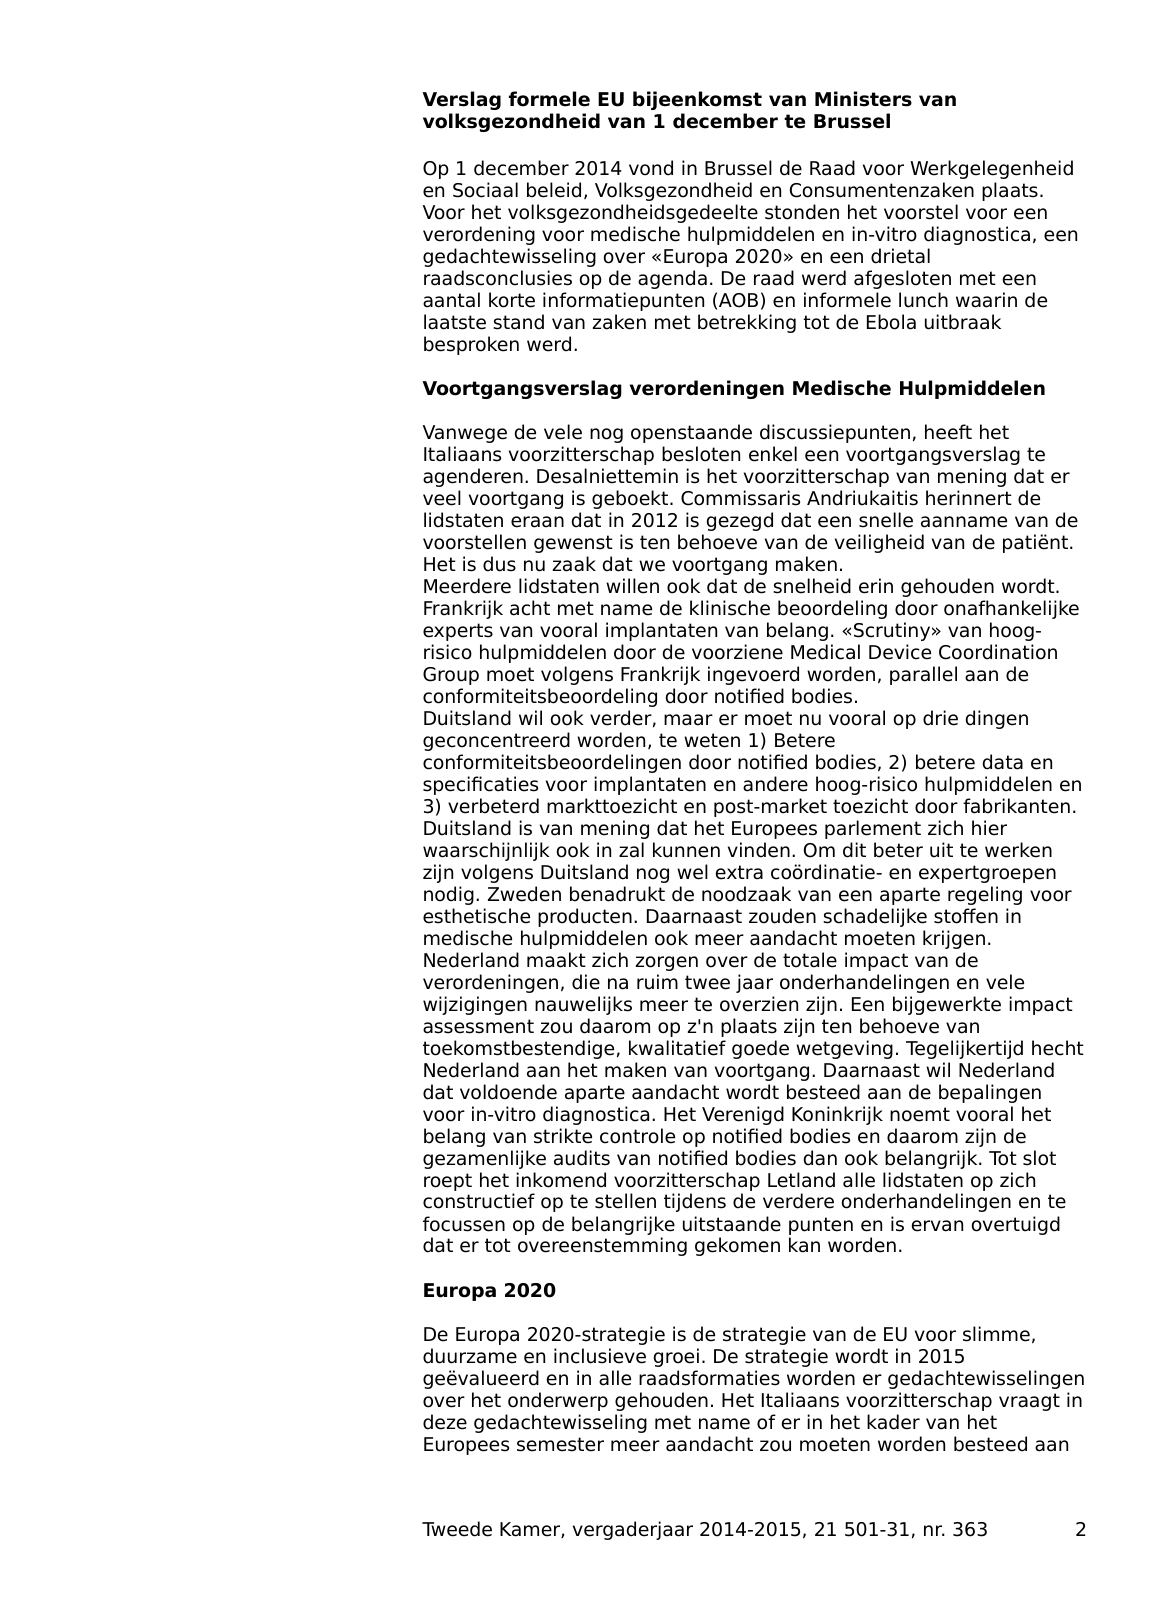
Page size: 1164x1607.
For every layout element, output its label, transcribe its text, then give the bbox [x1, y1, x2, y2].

subtitle Europa 2020 [422, 1279, 1087, 1302]
text Nederland maakt zich zorgen over de totale impact van de verordeningen, die na ruim twee jaar onderhandelingen en vele wijzigingen nauwelijks meer te overzien zijn. Een bijgewerkte impact assessment zou daarom op z'n plaats zijn ten behoeve van toekomstbestendige, kwalitatief goede wetgeving. Tegelijkertijd hecht Nederland aan het maken van voortgang. Daarnaast wil Nederland dat voldoende aparte aandacht wordt besteed aan de bepalingen voor in-vitro diagnostica. Het Verenigd Koninkrijk noemt vooral het belang van strikte controle op notified bodies en daarom zijn de gezamenlijke audits van notified bodies dan ook belangrijk. Tot slot roept het inkomend voorzitterschap Letland alle lidstaten op zich constructief op te stellen tijdens de verdere onderhandelingen en te focussen op de belangrijke uitstaande punten en is ervan overtuigd dat er tot overeenstemming gekomen kan worden. [422, 950, 1087, 1257]
text De Europa 2020-strategie is de strategie van de EU voor slimme, duurzame en inclusieve groei. De strategie wordt in 2015 geëvalueerd en in alle raadsformaties worden er gedachtewisselingen over het onderwerp gehouden. Het Italiaans voorzitterschap vraagt in deze gedachtewisseling met name of er in het kader van het Europees semester meer aandacht zou moeten worden besteed aan [422, 1324, 1087, 1456]
text Duitsland wil ook verder, maar er moet nu vooral op drie dingen geconcentreerd worden, te weten 1) Betere conformiteitsbeoordelingen door notified bodies, 2) betere data en specificaties voor implantaten en andere hoog-risico hulpmiddelen en 3) verbeterd markttoezicht en post-market toezicht door fabrikanten. Duitsland is van mening dat het Europees parlement zich hier waarschijnlijk ook in zal kunnen vinden. Om dit beter uit te werken zijn volgens Duitsland nog wel extra coördinatie- en expertgroepen nodig. Zweden benadrukt de noodzaak van een aparte regeling voor esthetische producten. Daarnaast zouden schadelijke stoffen in medische hulpmiddelen ook meer aandacht moeten krijgen. [422, 708, 1087, 950]
text Vanwege de vele nog openstaande discussiepunten, heeft het Italiaans voorzitterschap besloten enkel een voortgangsverslag te agenderen. Desalniettemin is het voorzitterschap van mening dat er veel voortgang is geboekt. Commissaris Andriukaitis herinnert de lidstaten eraan dat in 2012 is gezegd dat een snelle aanname van de voorstellen gewenst is ten behoeve van de veiligheid van de patiënt. Het is dus nu zaak dat we voortgang maken. [422, 422, 1087, 576]
subtitle Verslag formele EU bijeenkomst van Ministers van volksgezondheid van 1 december te Brussel [422, 89, 1087, 133]
text Meerdere lidstaten willen ook dat de snelheid erin gehouden wordt. Frankrijk acht met name de klinische beoordeling door onafhankelijke experts van vooral implantaten van belang. «Scrutiny» van hoog-risico hulpmiddelen door de voorziene Medical Device Coordination Group moet volgens Frankrijk ingevoerd worden, parallel aan de conformiteitsbeoordeling door notified bodies. [422, 576, 1087, 708]
subtitle Voortgangsverslag verordeningen Medische Hulpmiddelen [422, 378, 1087, 400]
text Op 1 december 2014 vond in Brussel de Raad voor Werkgelegenheid en Sociaal beleid, Volksgezondheid en Consumentenzaken plaats. Voor het volksgezondheidsgedeelte stonden het voorstel voor een verordening voor medische hulpmiddelen en in-vitro diagnostica, een gedachtewisseling over «Europa 2020» en een drietal raadsconclusies op de agenda. De raad werd afgesloten met een aantal korte informatiepunten (AOB) en informele lunch waarin de laatste stand van zaken met betrekking tot de Ebola uitbraak besproken werd. [422, 158, 1087, 356]
